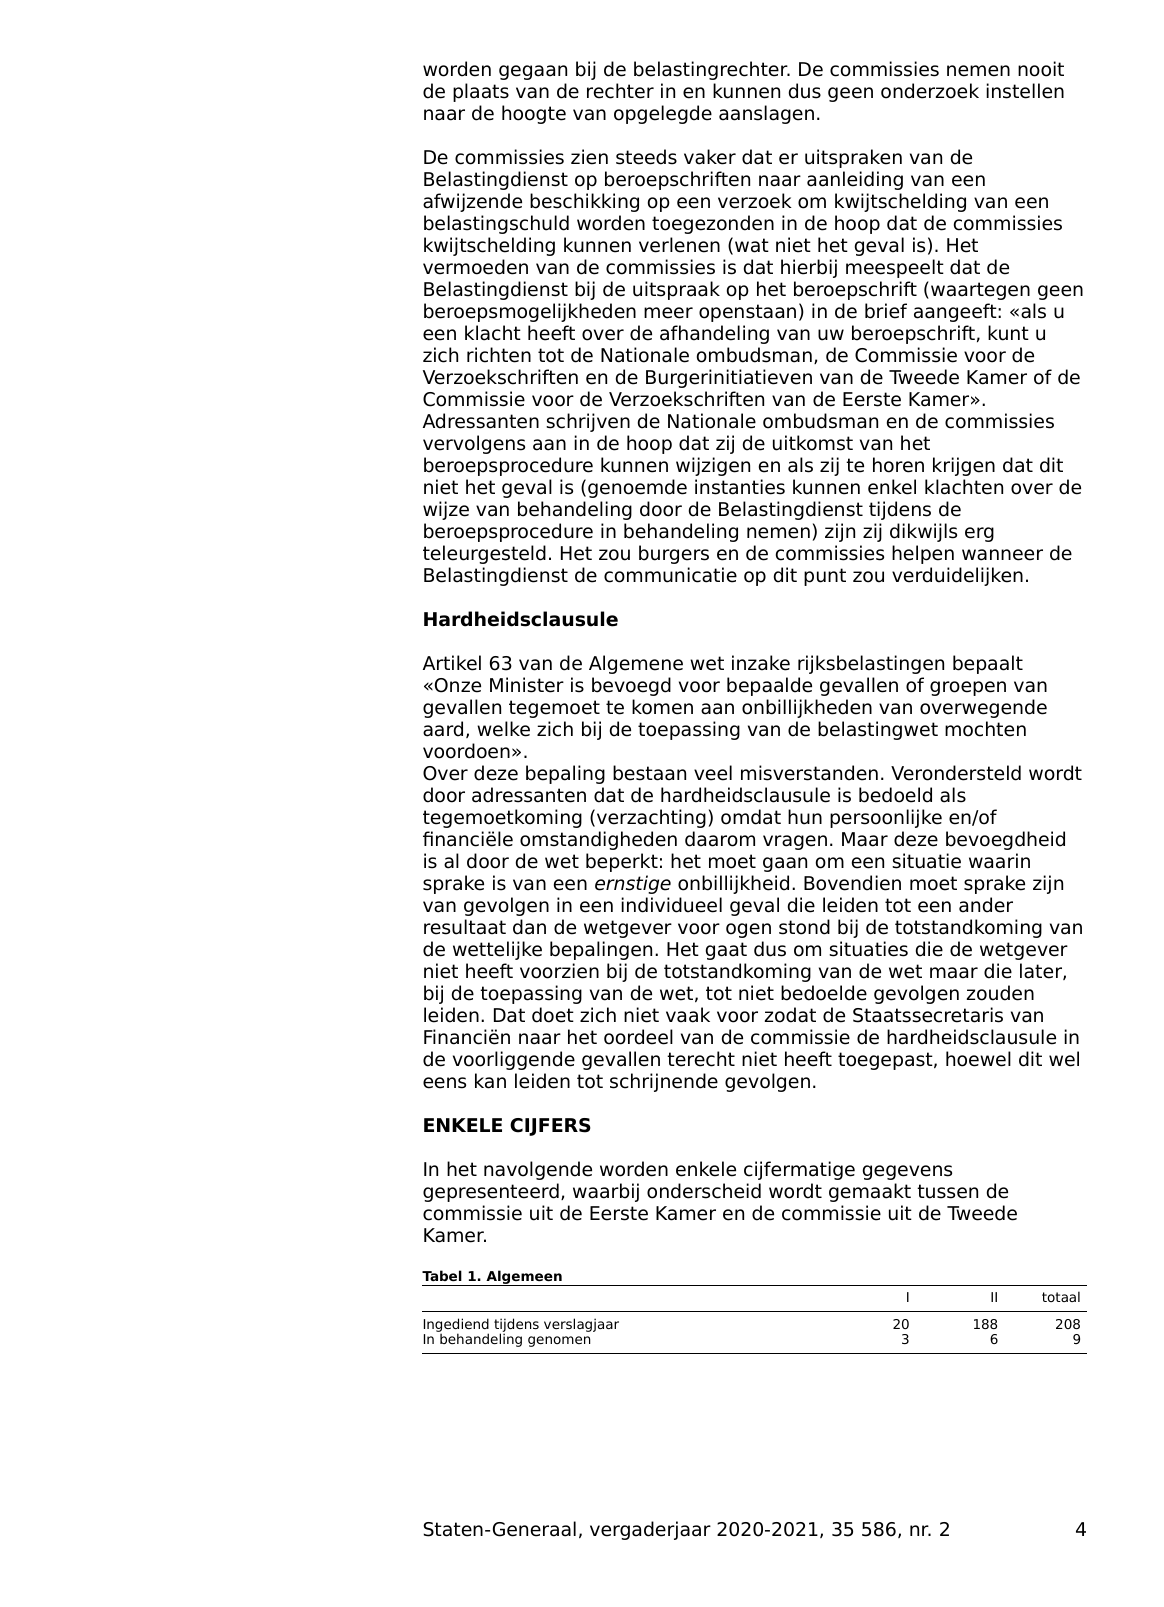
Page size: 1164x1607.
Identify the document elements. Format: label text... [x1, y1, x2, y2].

table_cell 20 [827, 1312, 915, 1332]
table_cell 3 [827, 1332, 915, 1353]
subtitle Hardheidsclausule [422, 609, 1087, 631]
table_cell 6 [915, 1332, 1004, 1353]
table_cell Ingediend tijdens verslagjaar [422, 1312, 827, 1332]
table_cell 9 [1004, 1332, 1087, 1353]
table_cell 188 [915, 1312, 1004, 1332]
table_cell I [827, 1286, 915, 1311]
text Artikel 63 van de Algemene wet inzake rijksbelastingen bepaalt «Onze Minister is bevoegd voor bepaalde gevallen of groepen van gevallen tegemoet te komen aan onbillijkheden van overwegende aard, welke zich bij de toepassing van de belastingwet mochten voordoen». [422, 653, 1087, 763]
table_cell totaal [1004, 1286, 1087, 1311]
text In het navolgende worden enkele cijfermatige gegevens gepresenteerd, waarbij onderscheid wordt gemaakt tussen de commissie uit de Eerste Kamer en de commissie uit de Tweede Kamer. [422, 1159, 1087, 1247]
subtitle ENKELE CIJFERS [422, 1115, 1087, 1137]
table_cell 208 [1004, 1312, 1087, 1332]
text worden gegaan bij de belastingrechter. De commissies nemen nooit de plaats van de rechter in en kunnen dus geen onderzoek instellen naar de hoogte van opgelegde aanslagen. [422, 59, 1087, 125]
text De commissies zien steeds vaker dat er uitspraken van de Belastingdienst op beroepschriften naar aanleiding van een afwijzende beschikking op een verzoek om kwijtschelding van een belastingschuld worden toegezonden in de hoop dat de commissies kwijtschelding kunnen verlenen (wat niet het geval is). Het vermoeden van de commissies is dat hierbij meespeelt dat de Belastingdienst bij de uitspraak op het beroepschrift (waartegen geen beroepsmogelijkheden meer openstaan) in de brief aangeeft: «als u een klacht heeft over de afhandeling van uw beroepschrift, kunt u zich richten tot de Nationale ombudsman, de Commissie voor de Verzoekschriften en de Burgerinitiatieven van de Tweede Kamer of de Commissie voor de Verzoekschriften van de Eerste Kamer». Adressanten schrijven de Nationale ombudsman en de commissies vervolgens aan in de hoop dat zij de uitkomst van het beroepsprocedure kunnen wijzigen en als zij te horen krijgen dat dit niet het geval is (genoemde instanties kunnen enkel klachten over de wijze van behandeling door de Belastingdienst tijdens de beroepsprocedure in behandeling nemen) zijn zij dikwijls erg teleurgesteld. Het zou burgers en de commissies helpen wanneer de Belastingdienst de communicatie op dit punt zou verduidelijken. [422, 147, 1087, 587]
table_cell [422, 1286, 827, 1311]
table_cell II [915, 1286, 1004, 1311]
table_cell In behandeling genomen [422, 1332, 827, 1353]
table_header Tabel 1. Algemeen [422, 1269, 1087, 1284]
text Over deze bepaling bestaan veel misverstanden. Verondersteld wordt door adressanten dat de hardheidsclausule is bedoeld als tegemoetkoming (verzachting) omdat hun persoonlijke en/of financiële omstandigheden daarom vragen. Maar deze bevoegdheid is al door de wet beperkt: het moet gaan om een situatie waarin sprake is van een ernstige onbillijkheid. Bovendien moet sprake zijn van gevolgen in een individueel geval die leiden tot een ander resultaat dan de wetgever voor ogen stond bij de totstandkoming van de wettelijke bepalingen. Het gaat dus om situaties die de wetgever niet heeft voorzien bij de totstandkoming van de wet maar die later, bij de toepassing van de wet, tot niet bedoelde gevolgen zouden leiden. Dat doet zich niet vaak voor zodat de Staatssecretaris van Financiën naar het oordeel van de commissie de hardheidsclausule in de voorliggende gevallen terecht niet heeft toegepast, hoewel dit wel eens kan leiden tot schrijnende gevolgen. [422, 763, 1087, 1093]
